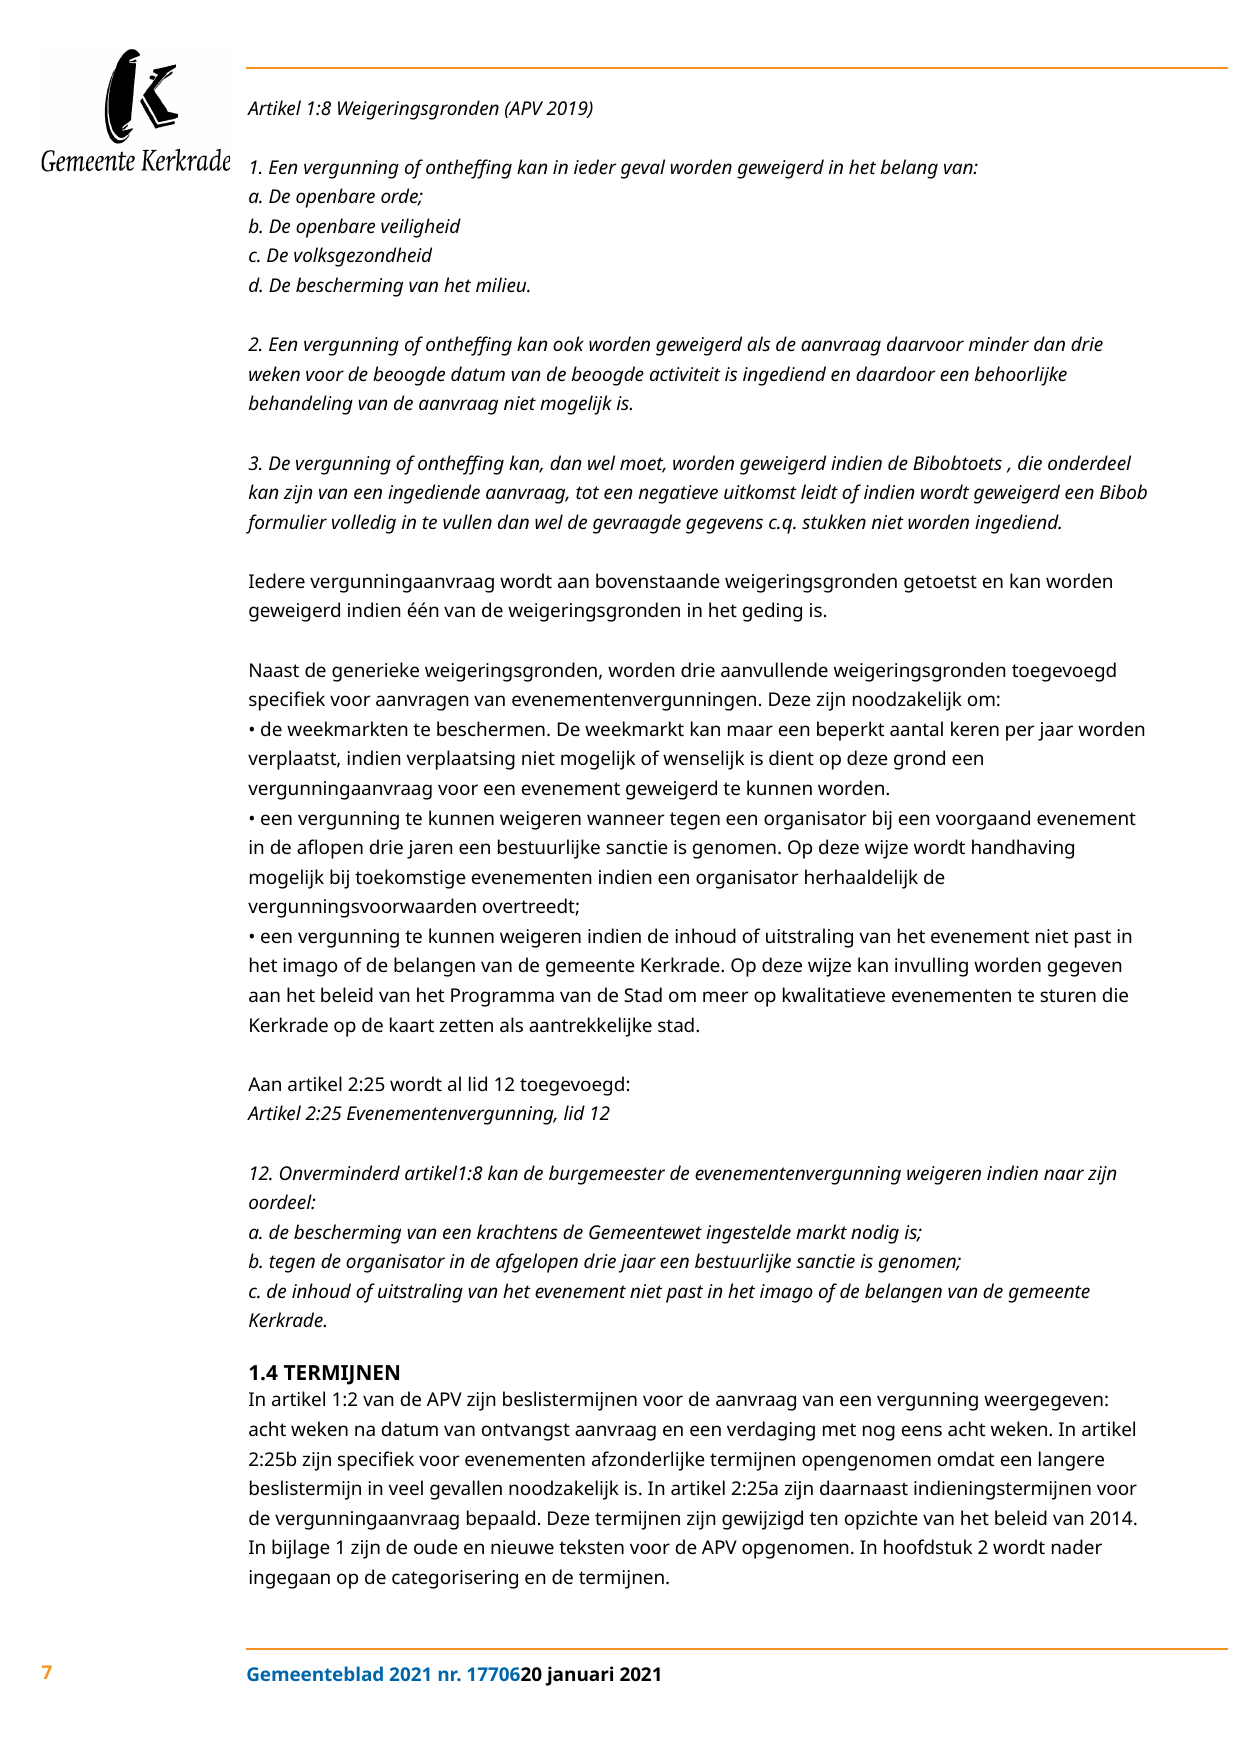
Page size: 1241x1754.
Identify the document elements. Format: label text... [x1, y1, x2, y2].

text • een vergunning te kunnen weigeren wanneer tegen een organisator bij een voorgaand evenement in de aflopen drie jaren een bestuurlijke sanctie is genomen. Op deze wijze wordt handhaving mogelijk bij toekomstige evenementen indien een organisator herhaaldelijk de vergunningsvoorwaarden overtreedt; [248, 805, 1152, 919]
text 2:25b zijn specifiek voor evenementen afzonderlijke termijnen opengenomen omdat een langere beslistermijn in veel gevallen noodzakelijk is. In artikel 2:25a zijn daarnaast indieningstermijnen voor de vergunningaanvraag bepaald. Deze termijnen zijn gewijzigd ten opzichte van het beleid van 2014. In bijlage 1 zijn de oude en nieuwe teksten voor de APV opgenomen. In hoofdstuk 2 wordt nader ingegaan op de categorisering en de termijnen. [248, 1446, 1152, 1590]
text 3. De vergunning of ontheffing kan, dan wel moet, worden geweigerd indien de Bibobtoets , die onderdeel kan zijn van een ingediende aanvraag, tot een negatieve uitkomst leidt of indien wordt geweigerd een Bibob formulier volledig in te vullen dan wel de gevraagde gegevens c.q. stukken niet worden ingediend. [248, 450, 1152, 535]
text 12. Onverminderd artikel1:8 kan de burgemeester de evenementenvergunning weigeren indien naar zijn oordeel: [248, 1160, 1152, 1215]
picture [41, 47, 231, 172]
text d. De bescherming van het milieu. [248, 272, 1152, 298]
text a. de bescherming van een krachtens de Gemeentewet ingestelde markt nodig is; [248, 1219, 1152, 1245]
text Artikel 1:8 Weigeringsgronden (APV 2019) [248, 95, 1152, 121]
text 2. Een vergunning of ontheffing kan ook worden geweigerd als de aanvraag daarvoor minder dan drie weken voor de beoogde datum van de beoogde activiteit is ingediend en daardoor een behoorlijke behandeling van de aanvraag niet mogelijk is. [248, 331, 1152, 416]
text Artikel 2:25 Evenementenvergunning, lid 12 [248, 1101, 1152, 1126]
text In artikel 1:2 van de APV zijn beslistermijnen voor de aanvraag van een vergunning weergegeven: acht weken na datum van ontvangst aanvraag en een verdaging met nog eens acht weken. In artikel [248, 1387, 1152, 1442]
text a. De openbare orde; [248, 183, 1152, 209]
text • de weekmarkten te beschermen. De weekmarkt kan maar een beperkt aantal keren per jaar worden verplaatst, indien verplaatsing niet mogelijk of wenselijk is dient op deze grond een vergunningaanvraag voor een evenement geweigerd te kunnen worden. [248, 716, 1152, 801]
text Iedere vergunningaanvraag wordt aan bovenstaande weigeringsgronden getoetst en kan worden geweigerd indien één van de weigeringsgronden in het geding is. [248, 568, 1152, 623]
text c. de inhoud of uitstraling van het evenement niet past in het imago of de belangen van de gemeente Kerkrade. [248, 1278, 1152, 1333]
text b. tegen de organisator in de afgelopen drie jaar een bestuurlijke sanctie is genomen; [248, 1248, 1152, 1274]
text 1.4 TERMIJNEN [248, 1358, 1152, 1387]
text 1. Een vergunning of ontheffing kan in ieder geval worden geweigerd in het belang van: [248, 154, 1152, 180]
text • een vergunning te kunnen weigeren indien de inhoud of uitstraling van het evenement niet past in het imago of de belangen van de gemeente Kerkrade. Op deze wijze kan invulling worden gegeven aan het beleid van het Programma van de Stad om meer op kwalitatieve evenementen te sturen die Kerkrade op de kaart zetten als aantrekkelijke stad. [248, 923, 1152, 1038]
text Naast de generieke weigeringsgronden, worden drie aanvullende weigeringsgronden toegevoegd specifiek voor aanvragen van evenementenvergunningen. Deze zijn noodzakelijk om: [248, 657, 1152, 712]
text b. De openbare veiligheid [248, 213, 1152, 239]
text Aan artikel 2:25 wordt al lid 12 toegevoegd: [248, 1071, 1152, 1097]
text c. De volksgezondheid [248, 243, 1152, 268]
